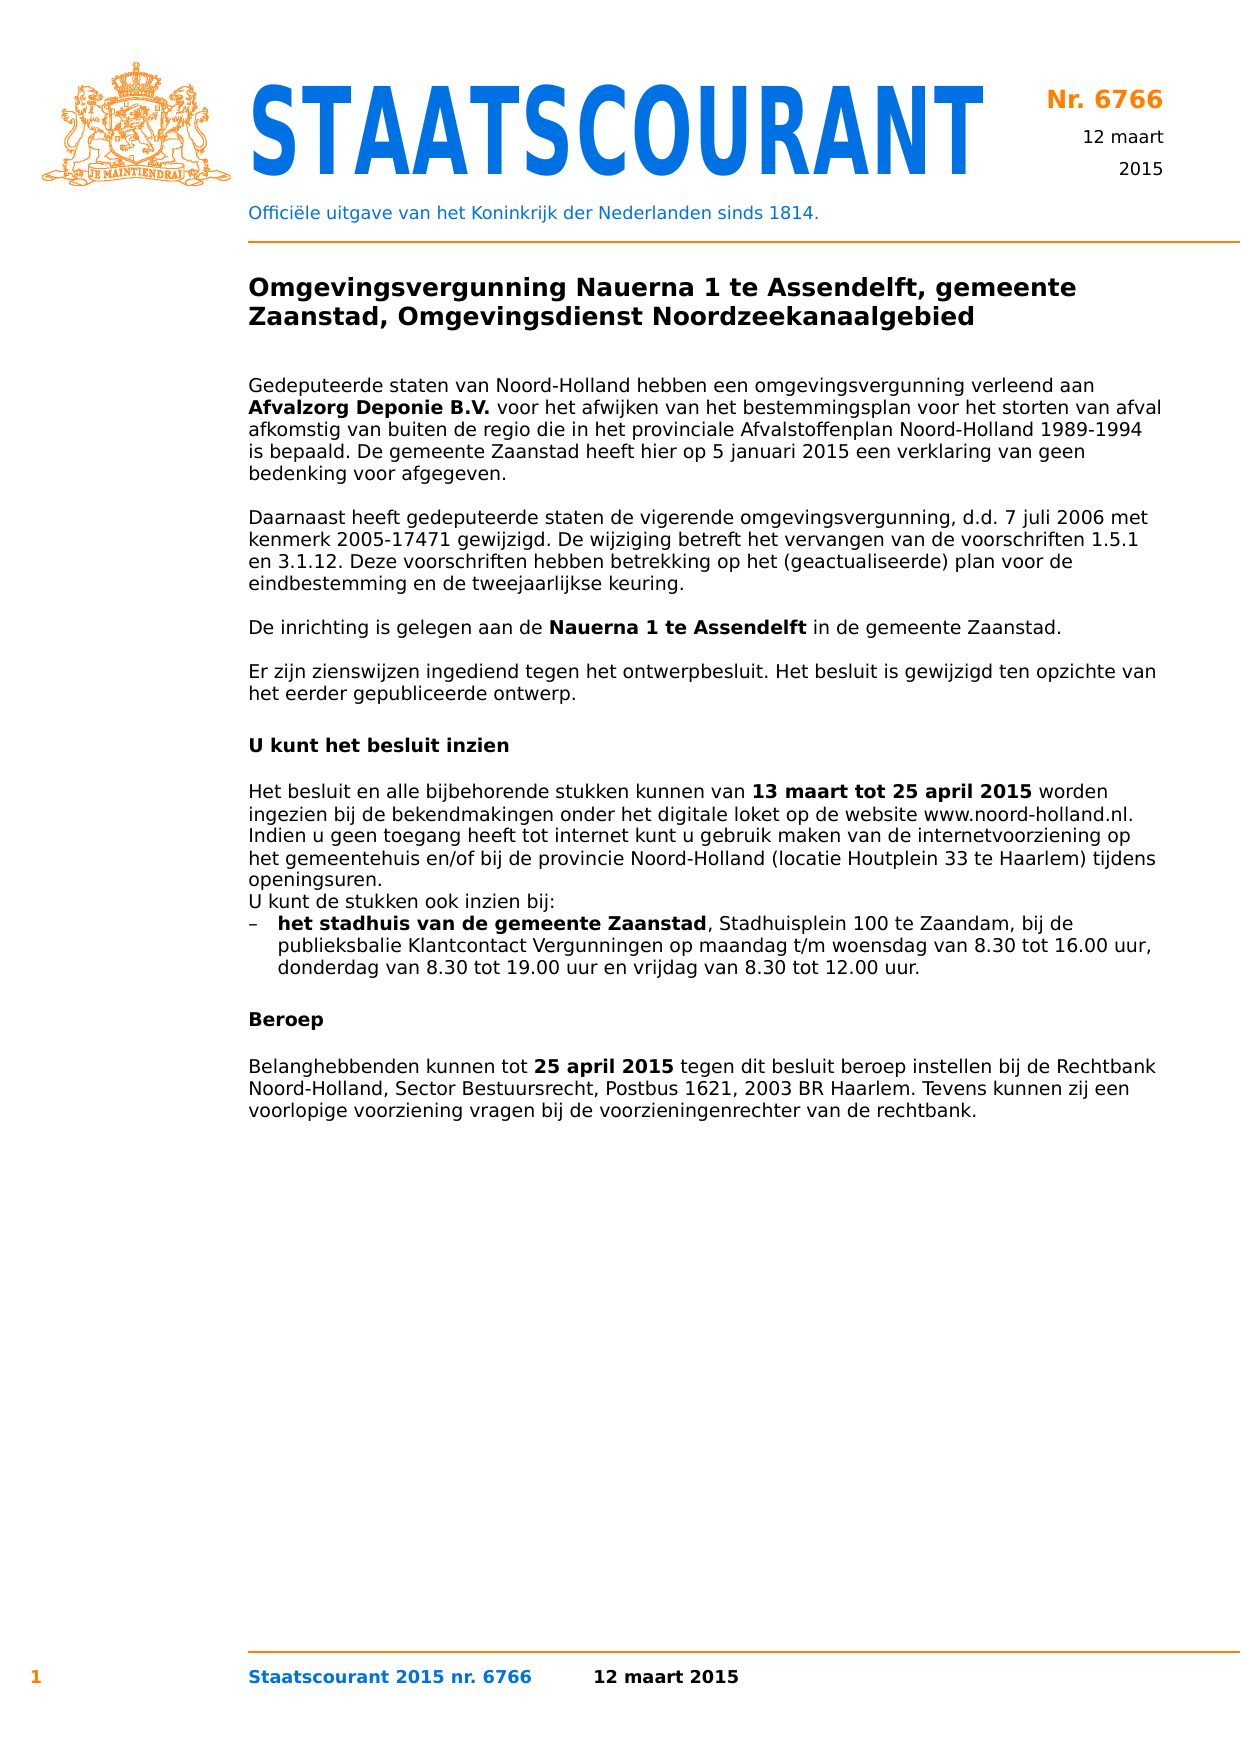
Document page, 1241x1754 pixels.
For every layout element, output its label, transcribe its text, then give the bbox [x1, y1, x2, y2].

text – het stadhuis van de gemeente Zaanstad, Stadhuisplein 100 te Zaandam, bij de publieksbalie Klantcontact Vergunningen op maandag t/m woensdag van 8.30 tot 16.00 uur, donderdag van 8.30 tot 19.00 uur en vrijdag van 8.30 tot 12.00 uur. [248, 913, 1163, 979]
subtitle Beroep [248, 1009, 1163, 1031]
table_header STAATSCOURANT [248, 62, 998, 203]
picture [41, 62, 231, 186]
subtitle U kunt het besluit inzien [248, 734, 1163, 756]
text Belanghebbenden kunnen tot 25 april 2015 tegen dit besluit beroep instellen bij de Rechtbank Noord-Holland, Sector Bestuursrecht, Postbus 1621, 2003 BR Haarlem. Tevens kunnen zij een voorlopige voorziening vragen bij de voorzieningenrechter van de rechtbank. [248, 1056, 1163, 1122]
table_cell 12 maart [998, 121, 1240, 153]
text Daarnaast heeft gedeputeerde staten de vigerende omgevingsvergunning, d.d. 7 juli 2006 met kenmerk 2005-17471 gewijzigd. De wijziging betreft het vervangen van de voorschriften 1.5.1 en 3.1.12. Deze voorschriften hebben betrekking op het (geactualiseerde) plan voor de eindbestemming en de tweejaarlijkse keuring. [248, 507, 1163, 595]
table_cell Officiële uitgave van het Koninkrijk der Nederlanden sinds 1814. [248, 203, 1240, 241]
subtitle Omgevingsvergunning Nauerna 1 te Assendelft, gemeente Zaanstad, Omgevingsdienst Noordzeekanaalgebied [248, 273, 1163, 331]
text Er zijn zienswijzen ingediend tegen het ontwerpbesluit. Het besluit is gewijzigd ten opzichte van het eerder gepubliceerde ontwerp. [248, 661, 1163, 704]
table_cell 2015 [998, 153, 1240, 203]
text Het besluit en alle bijbehorende stukken kunnen van 13 maart tot 25 april 2015 worden ingezien bij de bekendmakingen onder het digitale loket op de website www.noord-holland.nl. Indien u geen toegang heeft tot internet kunt u gebruik maken van de internetvoorziening op het gemeentehuis en/of bij de provincie Noord-Holland (locatie Houtplein 33 te Haarlem) tijdens openingsuren. [248, 781, 1163, 891]
text Gedeputeerde staten van Noord-Holland hebben een omgevingsvergunning verleend aan Afvalzorg Deponie B.V. voor het afwijken van het bestemmingsplan voor het storten van afval afkomstig van buiten de regio die in het provinciale Afvalstoffenplan Noord-Holland 1989-1994 is bepaald. De gemeente Zaanstad heeft hier op 5 januari 2015 een verklaring van geen bedenking voor afgegeven. [248, 375, 1163, 485]
table_header [25, 62, 248, 241]
text De inrichting is gelegen aan de Nauerna 1 te Assendelft in de gemeente Zaanstad. [248, 617, 1163, 639]
table_header Nr. 6766 [998, 62, 1240, 121]
text U kunt de stukken ook inzien bij: [248, 891, 1163, 913]
